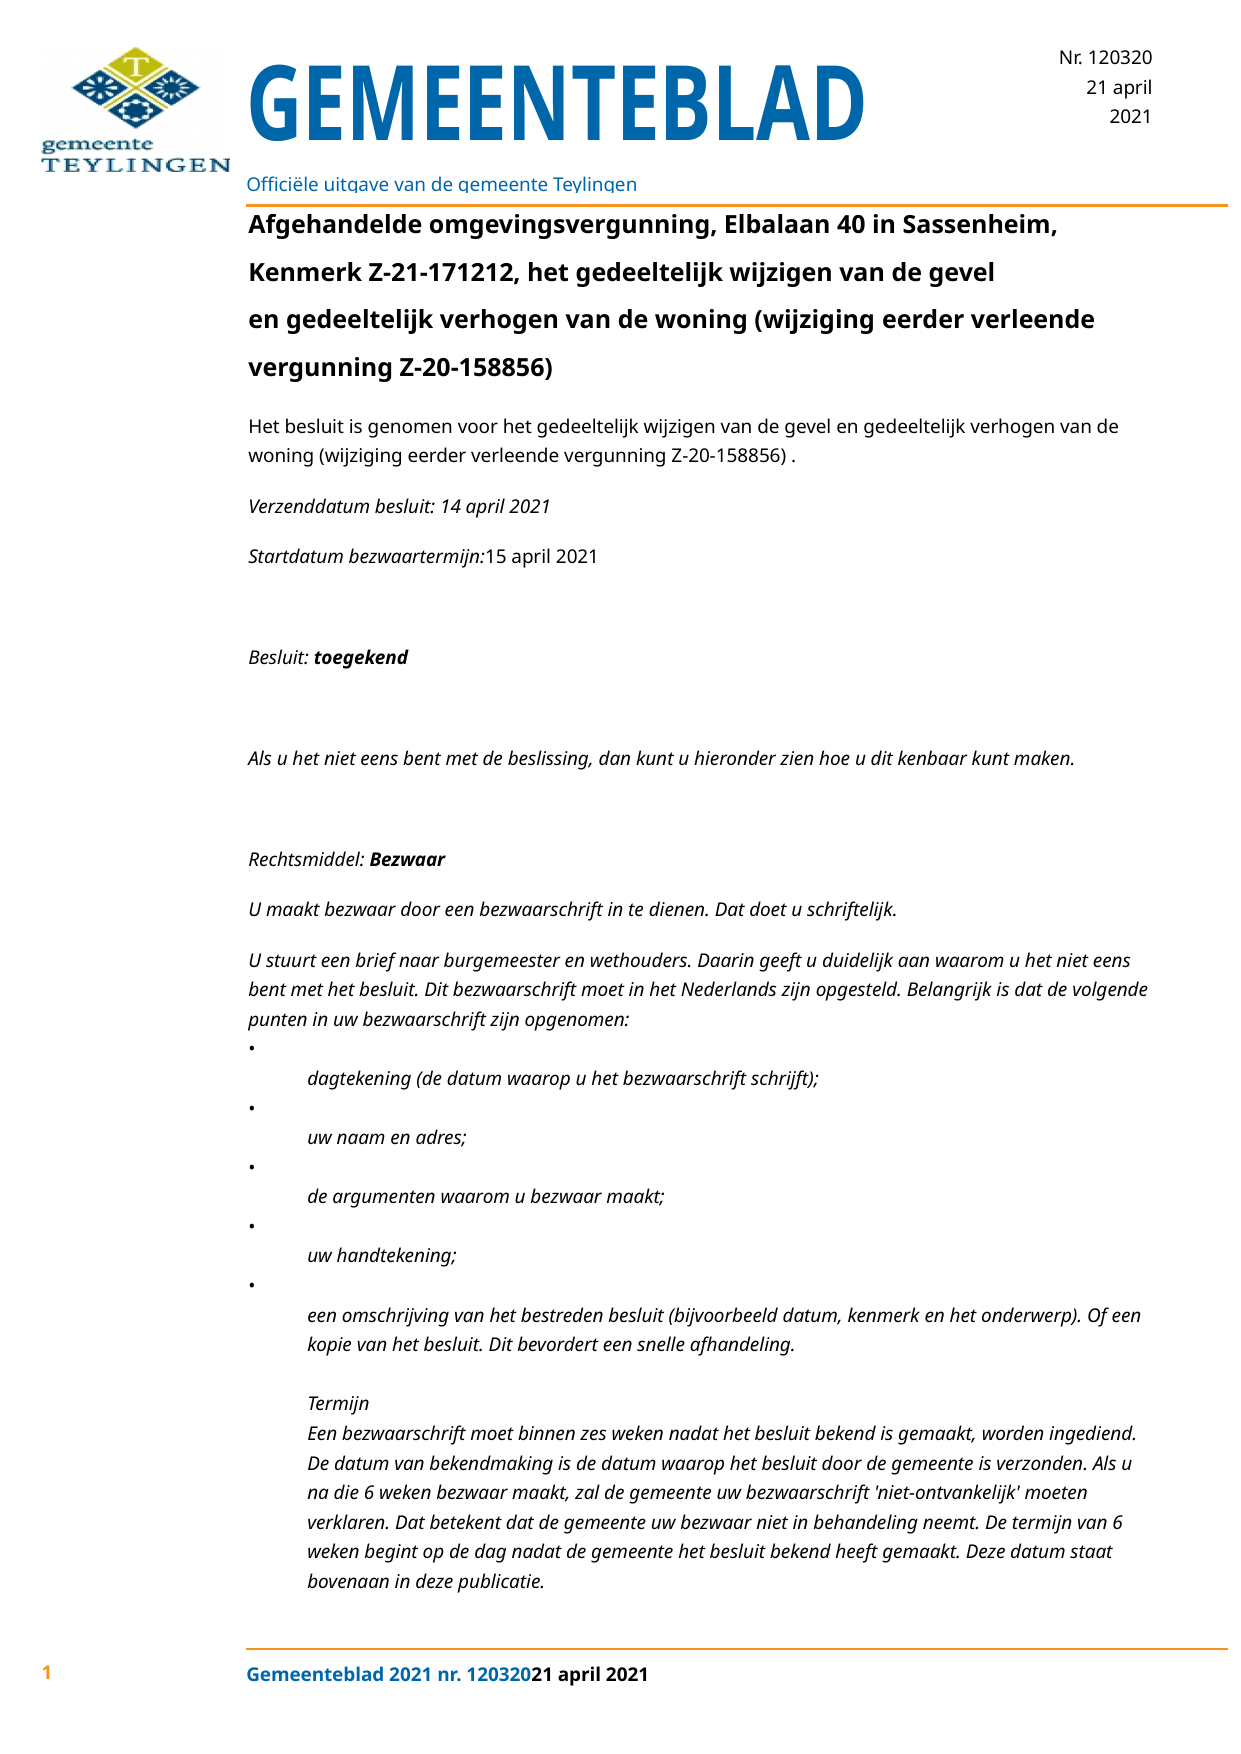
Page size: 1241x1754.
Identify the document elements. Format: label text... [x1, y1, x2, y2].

text Verzenddatum besluit: 14 april 2021 [248, 493, 1152, 519]
text Startdatum bezwaartermijn:15 april 2021 [248, 543, 1152, 569]
text Het besluit is genomen voor het gedeeltelijk wijzigen van de gevel en gedeeltelijk verhogen van de woning (wijziging eerder verleende vergunning Z-20-158856) . [248, 413, 1152, 468]
text Afgehandelde omgevingsvergunning, Elbalaan 40 in Sassenheim, Kenmerk Z-21-171212, het gedeeltelijk wijzigen van de gevel en gedeeltelijk verhogen van de woning (wijziging eerder verleende vergunning Z-20-158856) [248, 207, 1152, 384]
list dagtekening (de datum waarop u het bezwaarschrift schrijft); [248, 1065, 1152, 1091]
text Rechtsmiddel: Bezwaar [248, 846, 1152, 872]
list Een bezwaarschrift moet binnen zes weken nadat het besluit bekend is gemaakt, worden ingediend. De datum van bekendmaking is de datum waarop het besluit door de gemeente is verzonden. Als u na die 6 weken bezwaar maakt, zal de gemeente uw bezwaarschrift 'niet-ontvankelijk' moeten verklaren. Dat betekent dat de gemeente uw bezwaar niet in behandeling neemt. De termijn van 6 weken begint op de dag nadat de gemeente het besluit bekend heeft gemaakt. Deze datum staat bovenaan in deze publicatie. [248, 1420, 1152, 1594]
list een omschrijving van het bestreden besluit (bijvoorbeeld datum, kenmerk en het onderwerp). Of een kopie van het besluit. Dit bevordert een snelle afhandeling. [248, 1302, 1152, 1357]
list Termijn [248, 1391, 1152, 1416]
text Besluit: toegekend [248, 644, 1152, 670]
text U stuurt een brief naar burgemeester en wethouders. Daarin geeft u duidelijk aan waarom u het niet eens bent met het besluit. Dit bezwaarschrift moet in het Nederlands zijn opgesteld. Belangrijk is dat de volgende punten in uw bezwaarschrift zijn opgenomen: [248, 947, 1152, 1032]
list de argumenten waarom u bezwaar maakt; [248, 1183, 1152, 1209]
text Als u het niet eens bent met de beslissing, dan kunt u hieronder zien hoe u dit kenbaar kunt maken. [248, 745, 1152, 771]
picture [41, 47, 231, 172]
list uw handtekening; [248, 1243, 1152, 1268]
text U maakt bezwaar door een bezwaarschrift in te dienen. Dat doet u schriftelijk. [248, 896, 1152, 922]
list uw naam en adres; [248, 1124, 1152, 1150]
